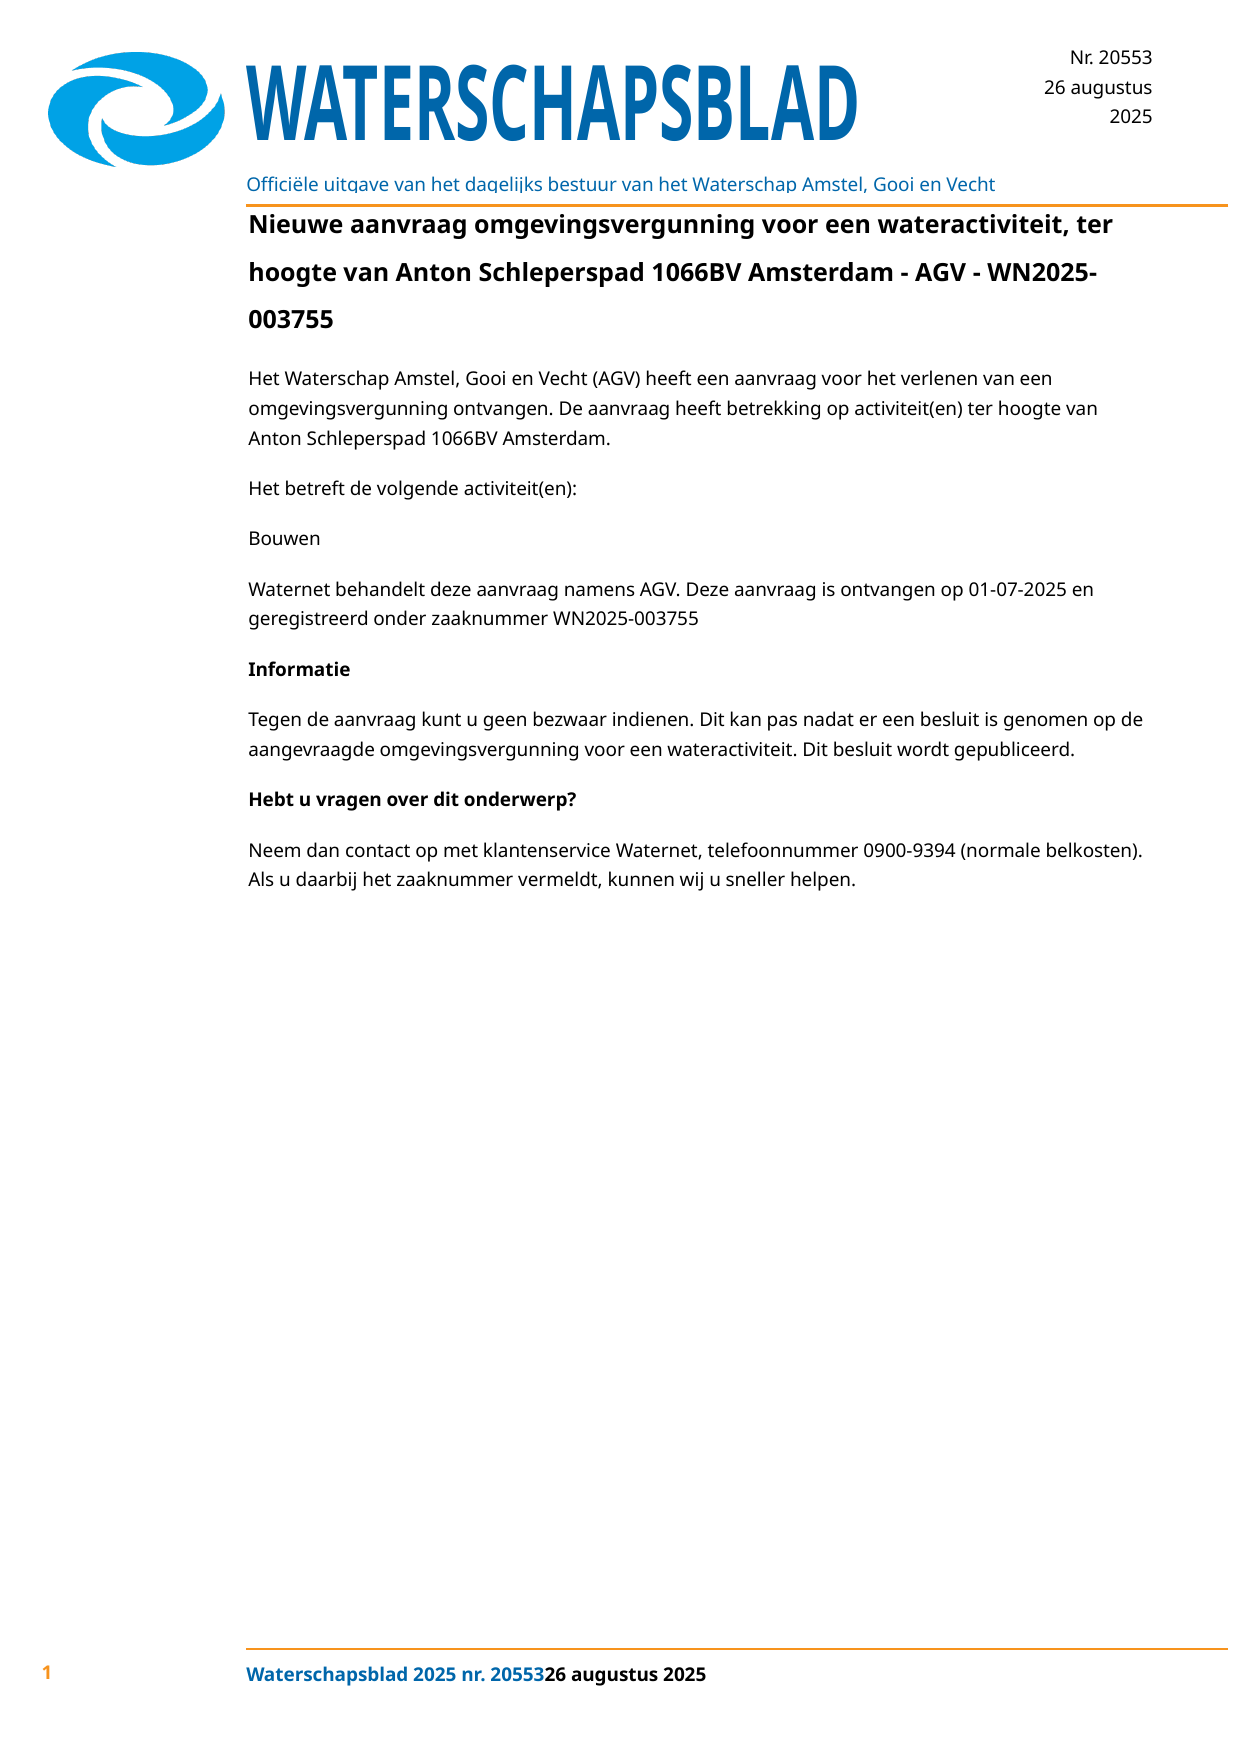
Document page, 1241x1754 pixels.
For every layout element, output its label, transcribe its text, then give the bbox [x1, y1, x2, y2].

text Bouwen [248, 526, 1152, 551]
text Waternet behandelt deze aanvraag namens AGV. Deze aanvraag is ontvangen op 01-07-2025 en geregistreerd onder zaaknummer WN2025-003755 [248, 576, 1152, 631]
text Informatie [248, 656, 1152, 682]
text Het Waterschap Amstel, Gooi en Vecht (AGV) heeft een aanvraag voor het verlenen van een omgevingsvergunning ontvangen. De aanvraag heeft betrekking op activiteit(en) ter hoogte van Anton Schleperspad 1066BV Amsterdam. [248, 366, 1152, 450]
text Nieuwe aanvraag omgevingsvergunning voor een wateractiviteit, ter hoogte van Anton Schleperspad 1066BV Amsterdam - AGV - WN2025-003755 [248, 207, 1152, 336]
text Tegen de aanvraag kunt u geen bezwaar indienen. Dit kan pas nadat er een besluit is genomen op de aangevraagde omgevingsvergunning voor een wateractiviteit. Dit besluit wordt gepubliceerd. [248, 706, 1152, 762]
picture [41, 47, 231, 172]
text Hebt u vragen over dit onderwerp? [248, 786, 1152, 812]
text Neem dan contact op met klantenservice Waternet, telefoonnummer 0900-9394 (normale belkosten). Als u daarbij het zaaknummer vermeldt, kunnen wij u sneller helpen. [248, 837, 1152, 892]
text Het betreft de volgende activiteit(en): [248, 475, 1152, 501]
